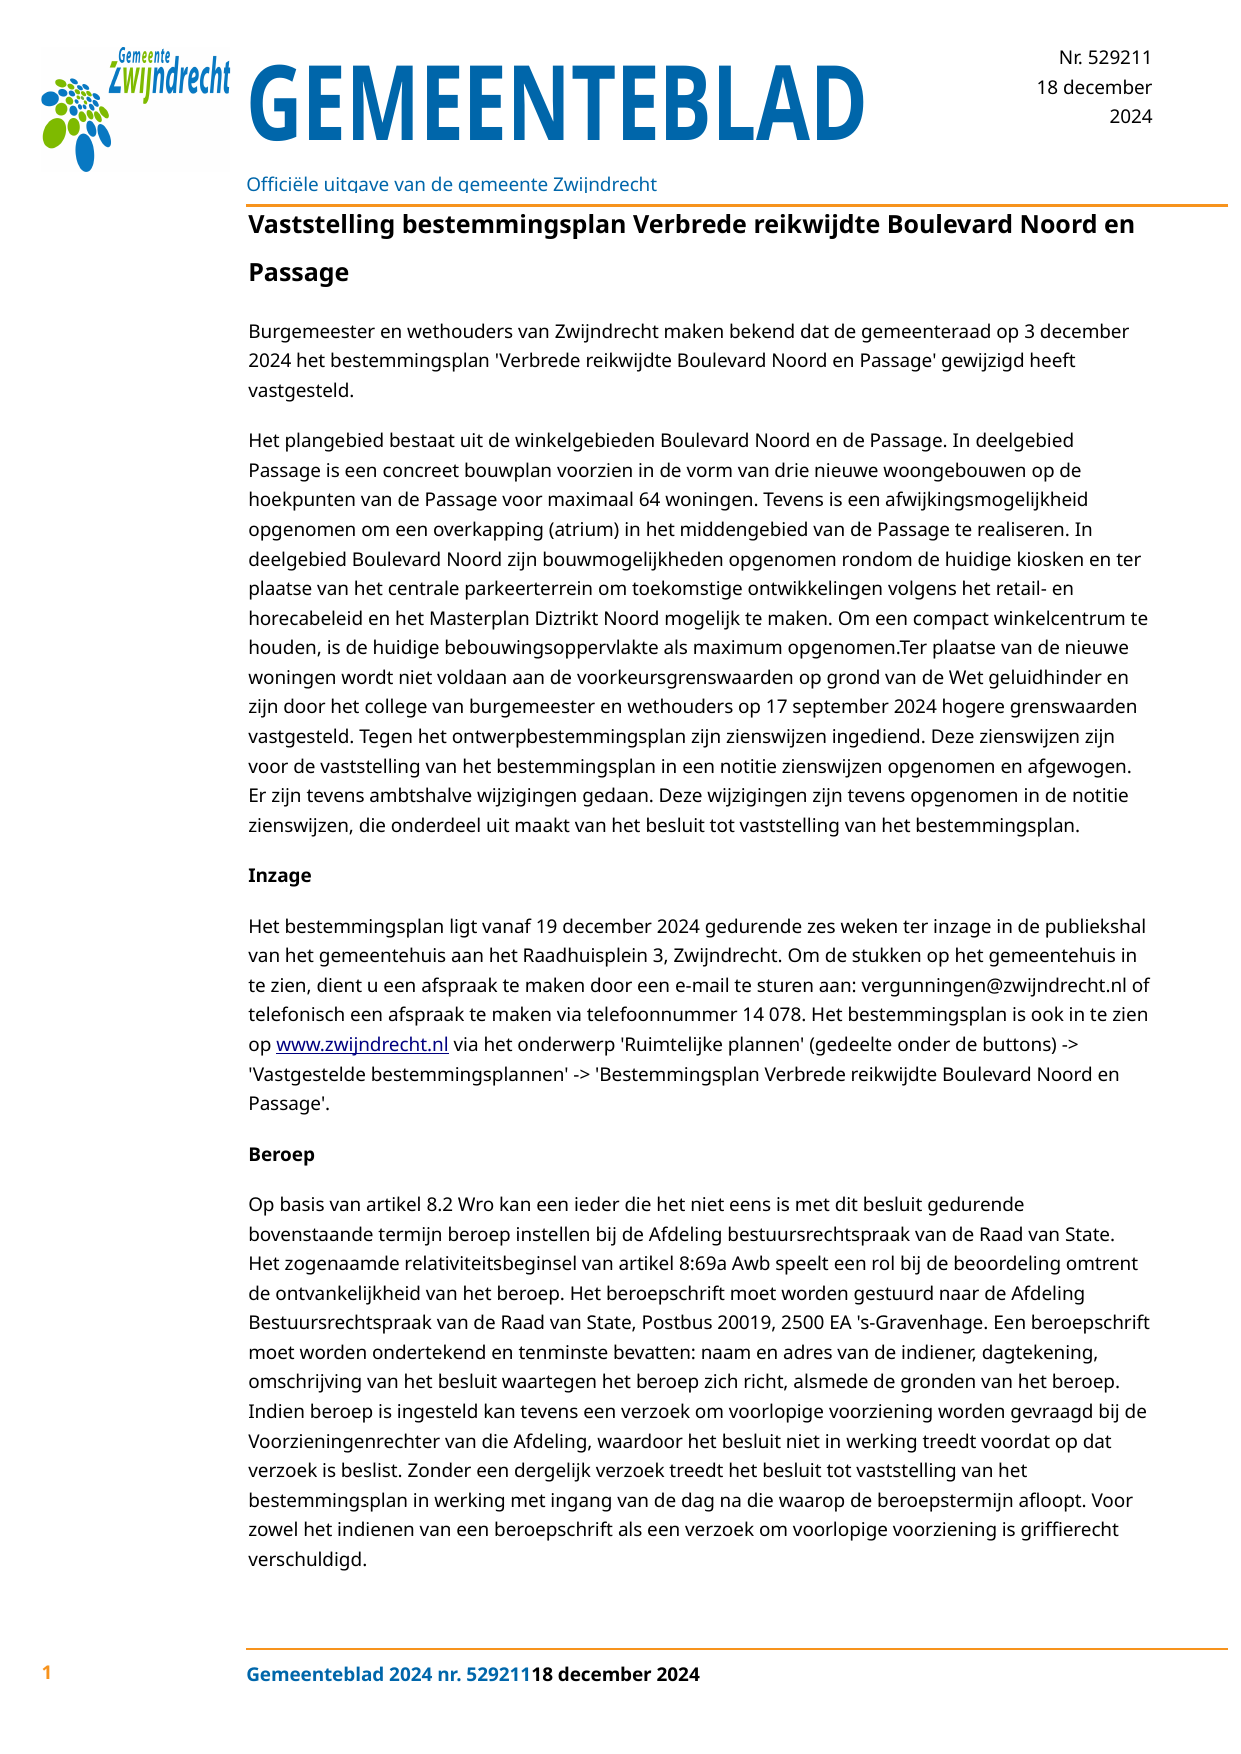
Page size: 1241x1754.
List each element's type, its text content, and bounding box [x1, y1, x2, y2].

picture [41, 47, 231, 172]
text Het plangebied bestaat uit de winkelgebieden Boulevard Noord en de Passage. In deelgebied Passage is een concreet bouwplan voorzien in de vorm van drie nieuwe woongebouwen op de hoekpunten van de Passage voor maximaal 64 woningen. Tevens is een afwijkingsmogelijkheid opgenomen om een overkapping (atrium) in het middengebied van de Passage te realiseren. In deelgebied Boulevard Noord zijn bouwmogelijkheden opgenomen rondom de huidige kiosken en ter plaatse van het centrale parkeerterrein om toekomstige ontwikkelingen volgens het retail- en horecabeleid en het Masterplan Diztrikt Noord mogelijk te maken. Om een compact winkelcentrum te houden, is de huidige bebouwingsoppervlakte als maximum opgenomen.Ter plaatse van de nieuwe woningen wordt niet voldaan aan de voorkeursgrenswaarden op grond van de Wet geluidhinder en zijn door het college van burgemeester en wethouders op 17 september 2024 hogere grenswaarden vastgesteld. Tegen het ontwerpbestemmingsplan zijn zienswijzen ingediend. Deze zienswijzen zijn voor de vaststelling van het bestemmingsplan in een notitie zienswijzen opgenomen en afgewogen. Er zijn tevens ambtshalve wijzigingen gedaan. Deze wijzigingen zijn tevens opgenomen in de notitie zienswijzen, die onderdeel uit maakt van het besluit tot vaststelling van het bestemmingsplan. [248, 427, 1152, 838]
text Burgemeester en wethouders van Zwijndrecht maken bekend dat de gemeenteraad op 3 december 2024 het bestemmingsplan 'Verbrede reikwijdte Boulevard Noord en Passage' gewijzigd heeft vastgesteld. [248, 318, 1152, 403]
text Vaststelling bestemmingsplan Verbrede reikwijdte Boulevard Noord en Passage [248, 207, 1152, 288]
text Beroep [248, 1141, 1152, 1167]
text Het bestemmingsplan ligt vanaf 19 december 2024 gedurende zes weken ter inzage in de publiekshal van het gemeentehuis aan het Raadhuisplein 3, Zwijndrecht. Om de stukken op het gemeentehuis in te zien, dient u een afspraak te maken door een e-mail te sturen aan: vergunningen@zwijndrecht.nl of telefonisch een afspraak te maken via telefoonnummer 14 078. Het bestemmingsplan is ook in te zien op www.zwijndrecht.nl via het onderwerp 'Ruimtelijke plannen' (gedeelte onder de buttons) -> 'Vastgestelde bestemmingsplannen' -> 'Bestemmingsplan Verbrede reikwijdte Boulevard Noord en Passage'. [248, 913, 1152, 1116]
text Inzage [248, 862, 1152, 888]
text Op basis van artikel 8.2 Wro kan een ieder die het niet eens is met dit besluit gedurende bovenstaande termijn beroep instellen bij de Afdeling bestuursrechtspraak van de Raad van State. Het zogenaamde relativiteitsbeginsel van artikel 8:69a Awb speelt een rol bij de beoordeling omtrent de ontvankelijkheid van het beroep. Het beroepschrift moet worden gestuurd naar de Afdeling Bestuursrechtspraak van de Raad van State, Postbus 20019, 2500 EA 's-Gravenhage. Een beroepschrift moet worden ondertekend en tenminste bevatten: naam en adres van de indiener, dagtekening, omschrijving van het besluit waartegen het beroep zich richt, alsmede de gronden van het beroep. Indien beroep is ingesteld kan tevens een verzoek om voorlopige voorziening worden gevraagd bij de Voorzieningenrechter van die Afdeling, waardoor het besluit niet in werking treedt voordat op dat verzoek is beslist. Zonder een dergelijk verzoek treedt het besluit tot vaststelling van het bestemmingsplan in werking met ingang van de dag na die waarop de beroepstermijn afloopt. Voor zowel het indienen van een beroepschrift als een verzoek om voorlopige voorziening is griffierecht verschuldigd. [248, 1191, 1152, 1572]
